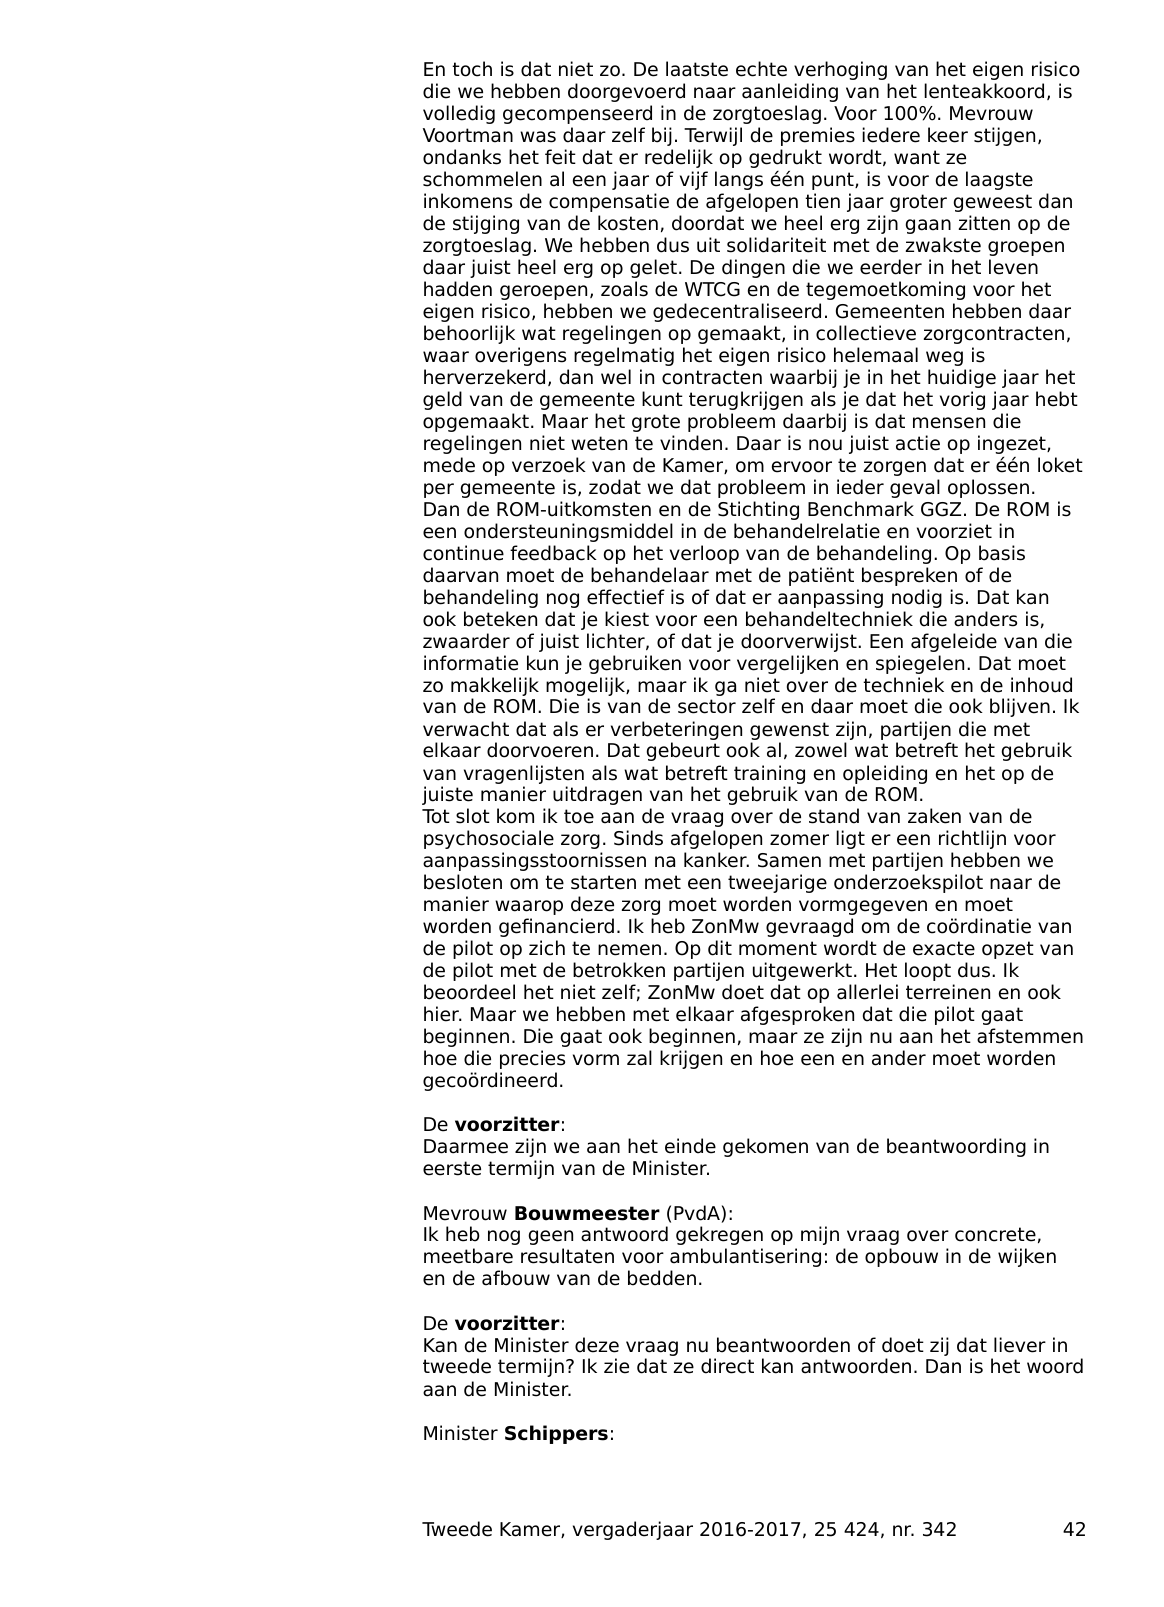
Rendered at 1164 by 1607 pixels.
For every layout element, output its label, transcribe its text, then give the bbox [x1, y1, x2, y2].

text De voorzitter: [422, 1312, 1087, 1334]
text Tot slot kom ik toe aan de vraag over de stand van zaken van de psychosociale zorg. Sinds afgelopen zomer ligt er een richtlijn voor aanpassingsstoornissen na kanker. Samen met partijen hebben we besloten om te starten met een tweejarige onderzoekspilot naar de manier waarop deze zorg moet worden vormgegeven en moet worden gefinancierd. Ik heb ZonMw gevraagd om de coördinatie van de pilot op zich te nemen. Op dit moment wordt de exacte opzet van de pilot met de betrokken partijen uitgewerkt. Het loopt dus. Ik beoordeel het niet zelf; ZonMw doet dat op allerlei terreinen en ook hier. Maar we hebben met elkaar afgesproken dat die pilot gaat beginnen. Die gaat ook beginnen, maar ze zijn nu aan het afstemmen hoe die precies vorm zal krijgen en hoe een en ander moet worden gecoördineerd. [422, 806, 1087, 1092]
text Dan de ROM-uitkomsten en de Stichting Benchmark GGZ. De ROM is een ondersteuningsmiddel in de behandelrelatie en voorziet in continue feedback op het verloop van de behandeling. Op basis daarvan moet de behandelaar met de patiënt bespreken of de behandeling nog effectief is of dat er aanpassing nodig is. Dat kan ook beteken dat je kiest voor een behandeltechniek die anders is, zwaarder of juist lichter, of dat je doorverwijst. Een afgeleide van die informatie kun je gebruiken voor vergelijken en spiegelen. Dat moet zo makkelijk mogelijk, maar ik ga niet over de techniek en de inhoud van de ROM. Die is van de sector zelf en daar moet die ook blijven. Ik verwacht dat als er verbeteringen gewenst zijn, partijen die met elkaar doorvoeren. Dat gebeurt ook al, zowel wat betreft het gebruik van vragenlijsten als wat betreft training en opleiding en het op de juiste manier uitdragen van het gebruik van de ROM. [422, 499, 1087, 806]
text Daarmee zijn we aan het einde gekomen van de beantwoording in eerste termijn van de Minister. [422, 1136, 1087, 1180]
text Kan de Minister deze vraag nu beantwoorden of doet zij dat liever in tweede termijn? Ik zie dat ze direct kan antwoorden. Dan is het woord aan de Minister. [422, 1334, 1087, 1400]
text De voorzitter: [422, 1114, 1087, 1136]
text Mevrouw Bouwmeester (PvdA): [422, 1202, 1087, 1224]
text Ik heb nog geen antwoord gekregen op mijn vraag over concrete, meetbare resultaten voor ambulantisering: de opbouw in de wijken en de afbouw van de bedden. [422, 1224, 1087, 1290]
text Minister Schippers: [422, 1423, 1087, 1444]
text En toch is dat niet zo. De laatste echte verhoging van het eigen risico die we hebben doorgevoerd naar aanleiding van het lenteakkoord, is volledig gecompenseerd in de zorgtoeslag. Voor 100%. Mevrouw Voortman was daar zelf bij. Terwijl de premies iedere keer stijgen, ondanks het feit dat er redelijk op gedrukt wordt, want ze schommelen al een jaar of vijf langs één punt, is voor de laagste inkomens de compensatie de afgelopen tien jaar groter geweest dan de stijging van de kosten, doordat we heel erg zijn gaan zitten op de zorgtoeslag. We hebben dus uit solidariteit met de zwakste groepen daar juist heel erg op gelet. De dingen die we eerder in het leven hadden geroepen, zoals de WTCG en de tegemoetkoming voor het eigen risico, hebben we gedecentraliseerd. Gemeenten hebben daar behoorlijk wat regelingen op gemaakt, in collectieve zorgcontracten, waar overigens regelmatig het eigen risico helemaal weg is herverzekerd, dan wel in contracten waarbij je in het huidige jaar het geld van de gemeente kunt terugkrijgen als je dat het vorig jaar hebt opgemaakt. Maar het grote probleem daarbij is dat mensen die regelingen niet weten te vinden. Daar is nou juist actie op ingezet, mede op verzoek van de Kamer, om ervoor te zorgen dat er één loket per gemeente is, zodat we dat probleem in ieder geval oplossen. [422, 59, 1087, 499]
